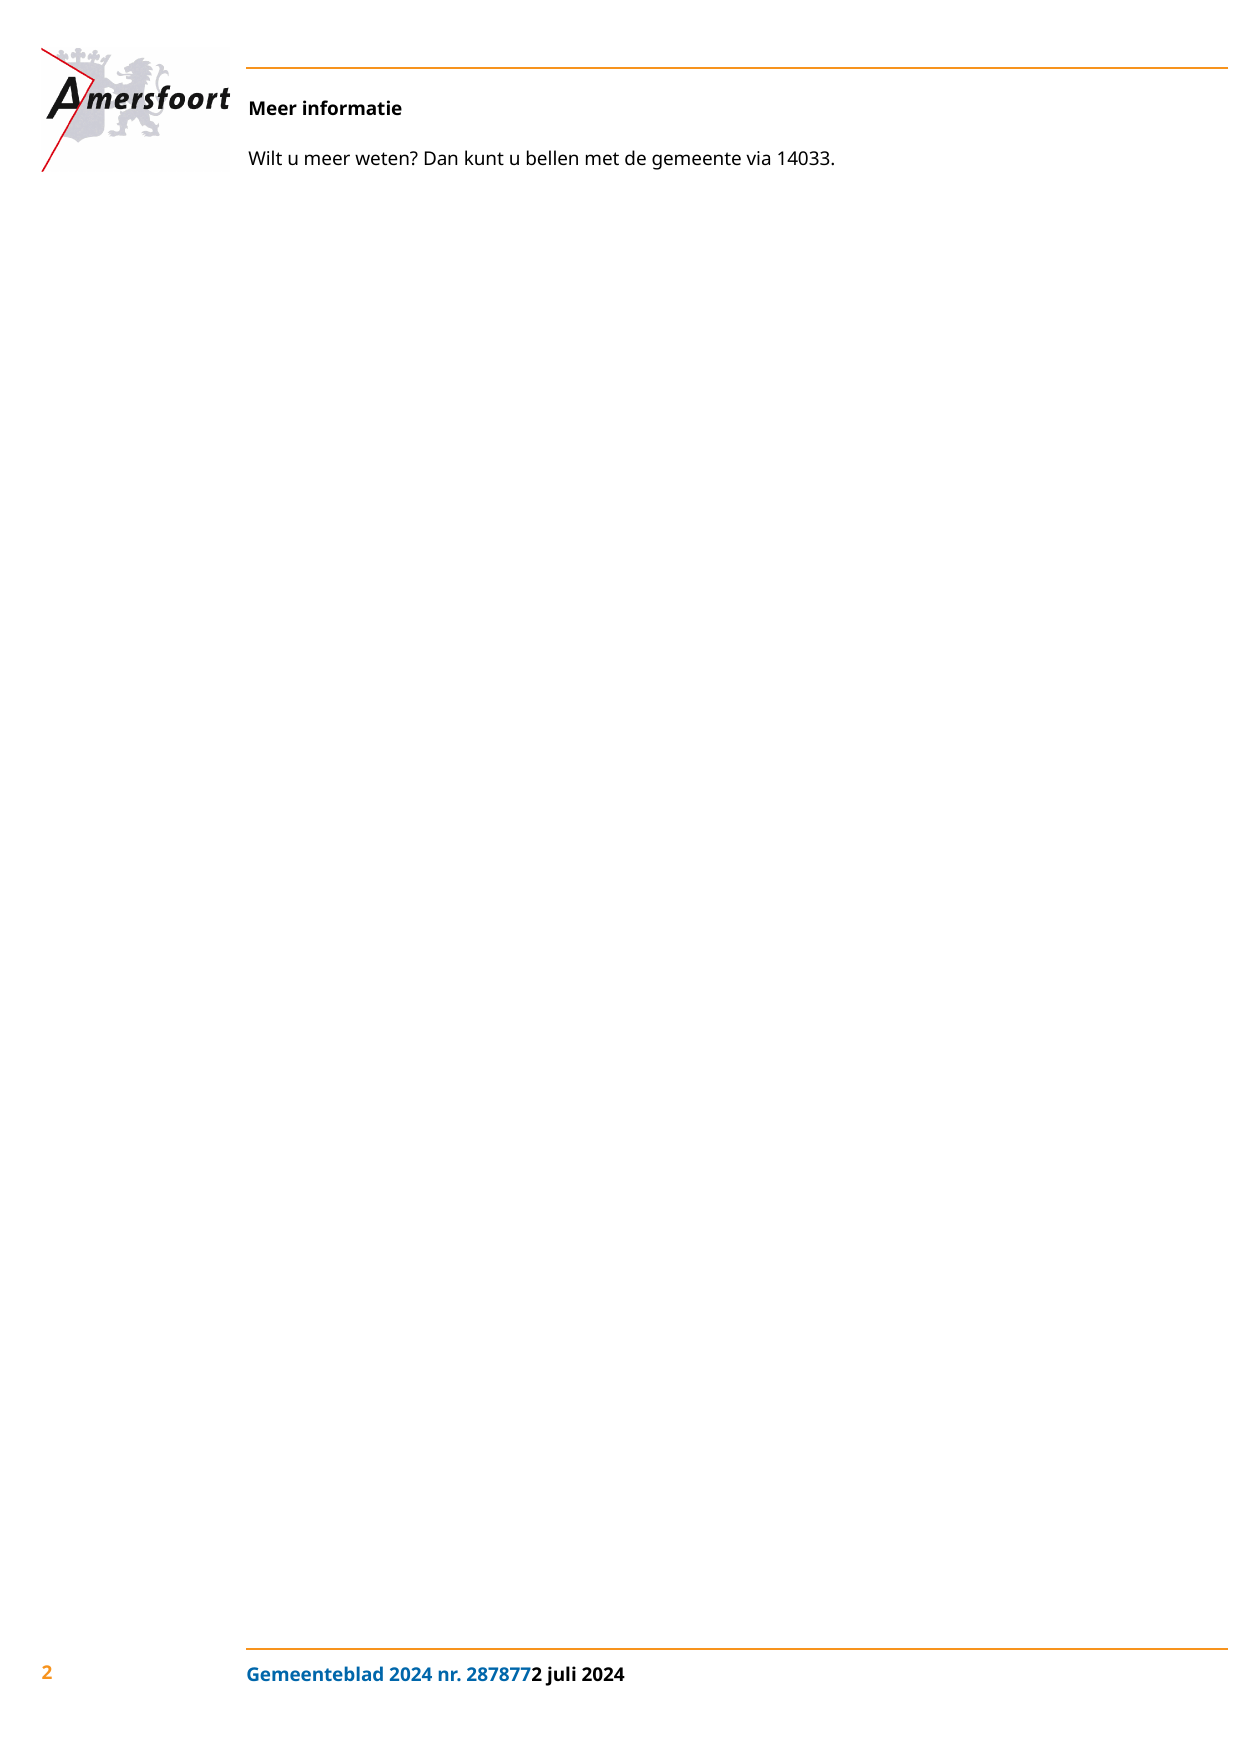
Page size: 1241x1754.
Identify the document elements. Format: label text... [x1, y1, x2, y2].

text Meer informatie [248, 95, 1152, 121]
picture [41, 47, 231, 172]
text Wilt u meer weten? Dan kunt u bellen met de gemeente via 14033. [248, 145, 1152, 171]
